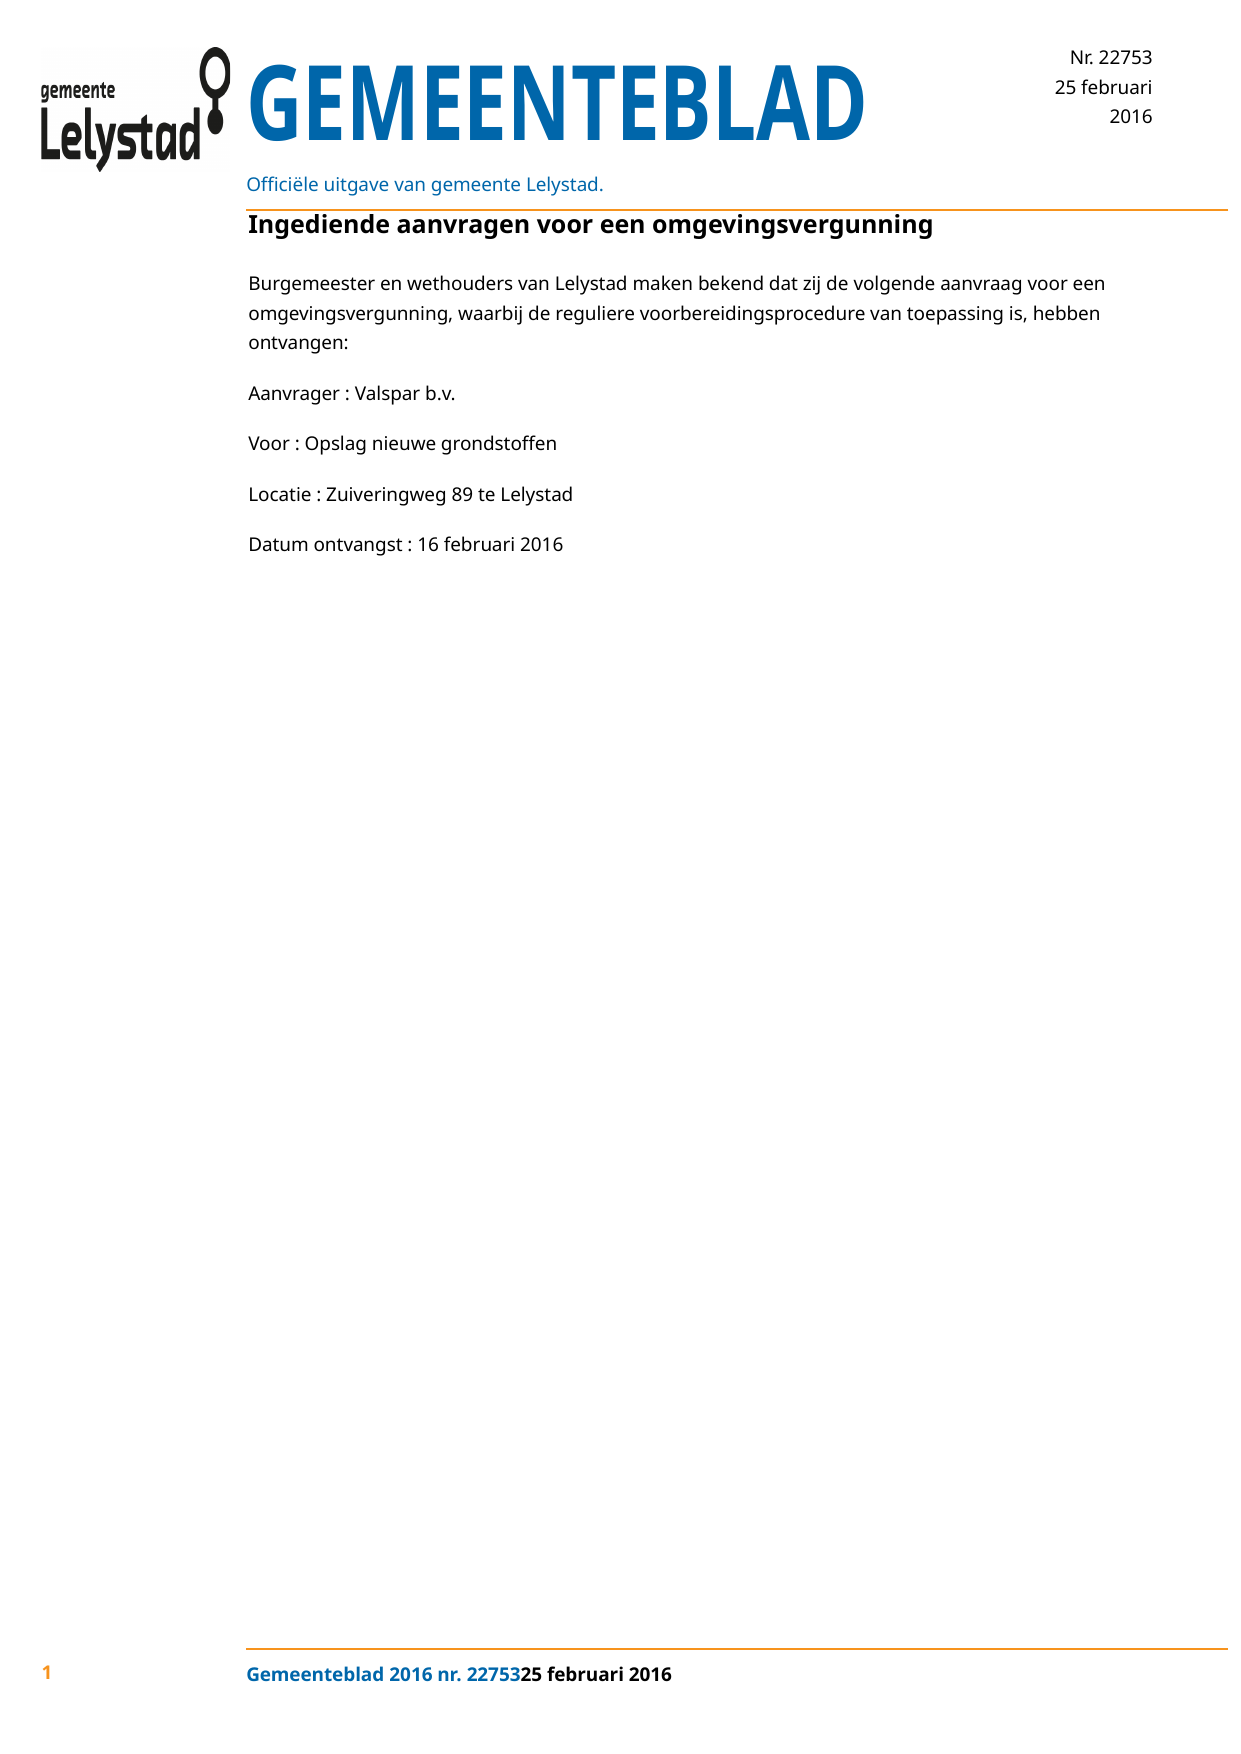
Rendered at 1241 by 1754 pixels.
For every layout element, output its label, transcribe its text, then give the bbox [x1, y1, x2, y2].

text Ingediende aanvragen voor een omgevingsvergunning [248, 211, 1152, 241]
text Locatie : Zuiveringweg 89 te Lelystad [248, 481, 1152, 506]
text Voor : Opslag nieuwe grondstoffen [248, 430, 1152, 456]
picture [41, 47, 231, 172]
text Aanvrager : Valspar b.v. [248, 380, 1152, 406]
text Burgemeester en wethouders van Lelystad maken bekend dat zij de volgende aanvraag voor een omgevingsvergunning, waarbij de reguliere voorbereidingsprocedure van toepassing is, hebben ontvangen: [248, 270, 1152, 355]
text Datum ontvangst : 16 februari 2016 [248, 531, 1152, 557]
